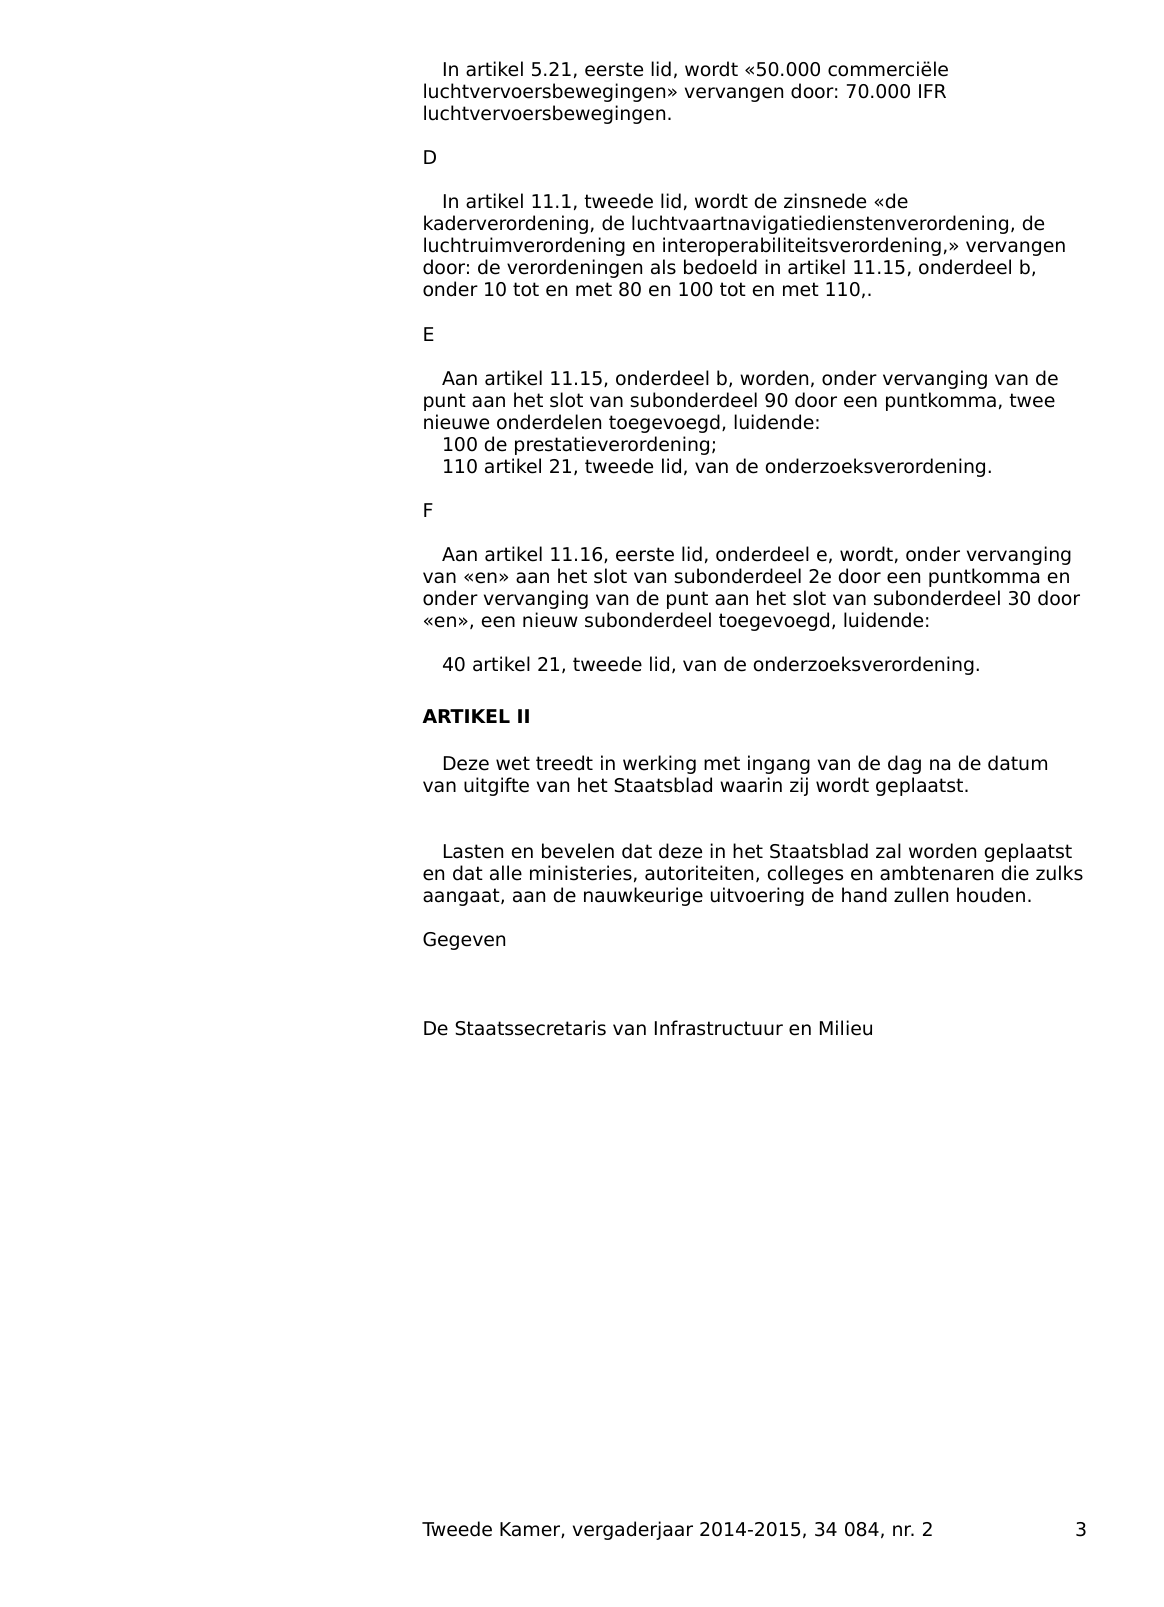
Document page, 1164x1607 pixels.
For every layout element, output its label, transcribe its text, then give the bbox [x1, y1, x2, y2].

text Aan artikel 11.15, onderdeel b, worden, onder vervanging van de punt aan het slot van subonderdeel 90 door een puntkomma, twee nieuwe onderdelen toegevoegd, luidende: [422, 368, 1087, 433]
text De Staatssecretaris van Infrastructuur en Milieu [422, 1018, 1087, 1040]
subtitle ARTIKEL II [422, 706, 1087, 728]
text 100 de prestatieverordening; [422, 433, 1087, 456]
text Aan artikel 11.16, eerste lid, onderdeel e, wordt, onder vervanging van «en» aan het slot van subonderdeel 2e door een puntkomma en onder vervanging van de punt aan het slot van subonderdeel 30 door «en», een nieuw subonderdeel toegevoegd, luidende: [422, 544, 1087, 632]
text 110 artikel 21, tweede lid, van de onderzoeksverordening. [422, 456, 1087, 477]
text F [422, 500, 1087, 522]
text D [422, 147, 1087, 169]
text Gegeven [422, 929, 1087, 951]
text 40 artikel 21, tweede lid, van de onderzoeksverordening. [422, 654, 1087, 676]
text In artikel 5.21, eerste lid, wordt «50.000 commerciële luchtvervoersbewegingen» vervangen door: 70.000 IFR luchtvervoersbewegingen. [422, 59, 1087, 125]
text Deze wet treedt in werking met ingang van de dag na de datum van uitgifte van het Staatsblad waarin zij wordt geplaatst. [422, 753, 1087, 797]
text In artikel 11.1, tweede lid, wordt de zinsnede «de kaderverordening, de luchtvaartnavigatiedienstenverordening, de luchtruimverordening en interoperabiliteitsverordening,» vervangen door: de verordeningen als bedoeld in artikel 11.15, onderdeel b, onder 10 tot en met 80 en 100 tot en met 110,. [422, 191, 1087, 301]
text Lasten en bevelen dat deze in het Staatsblad zal worden geplaatst en dat alle ministeries, autoriteiten, colleges en ambtenaren die zulks aangaat, aan de nauwkeurige uitvoering de hand zullen houden. [422, 841, 1087, 907]
text E [422, 323, 1087, 345]
